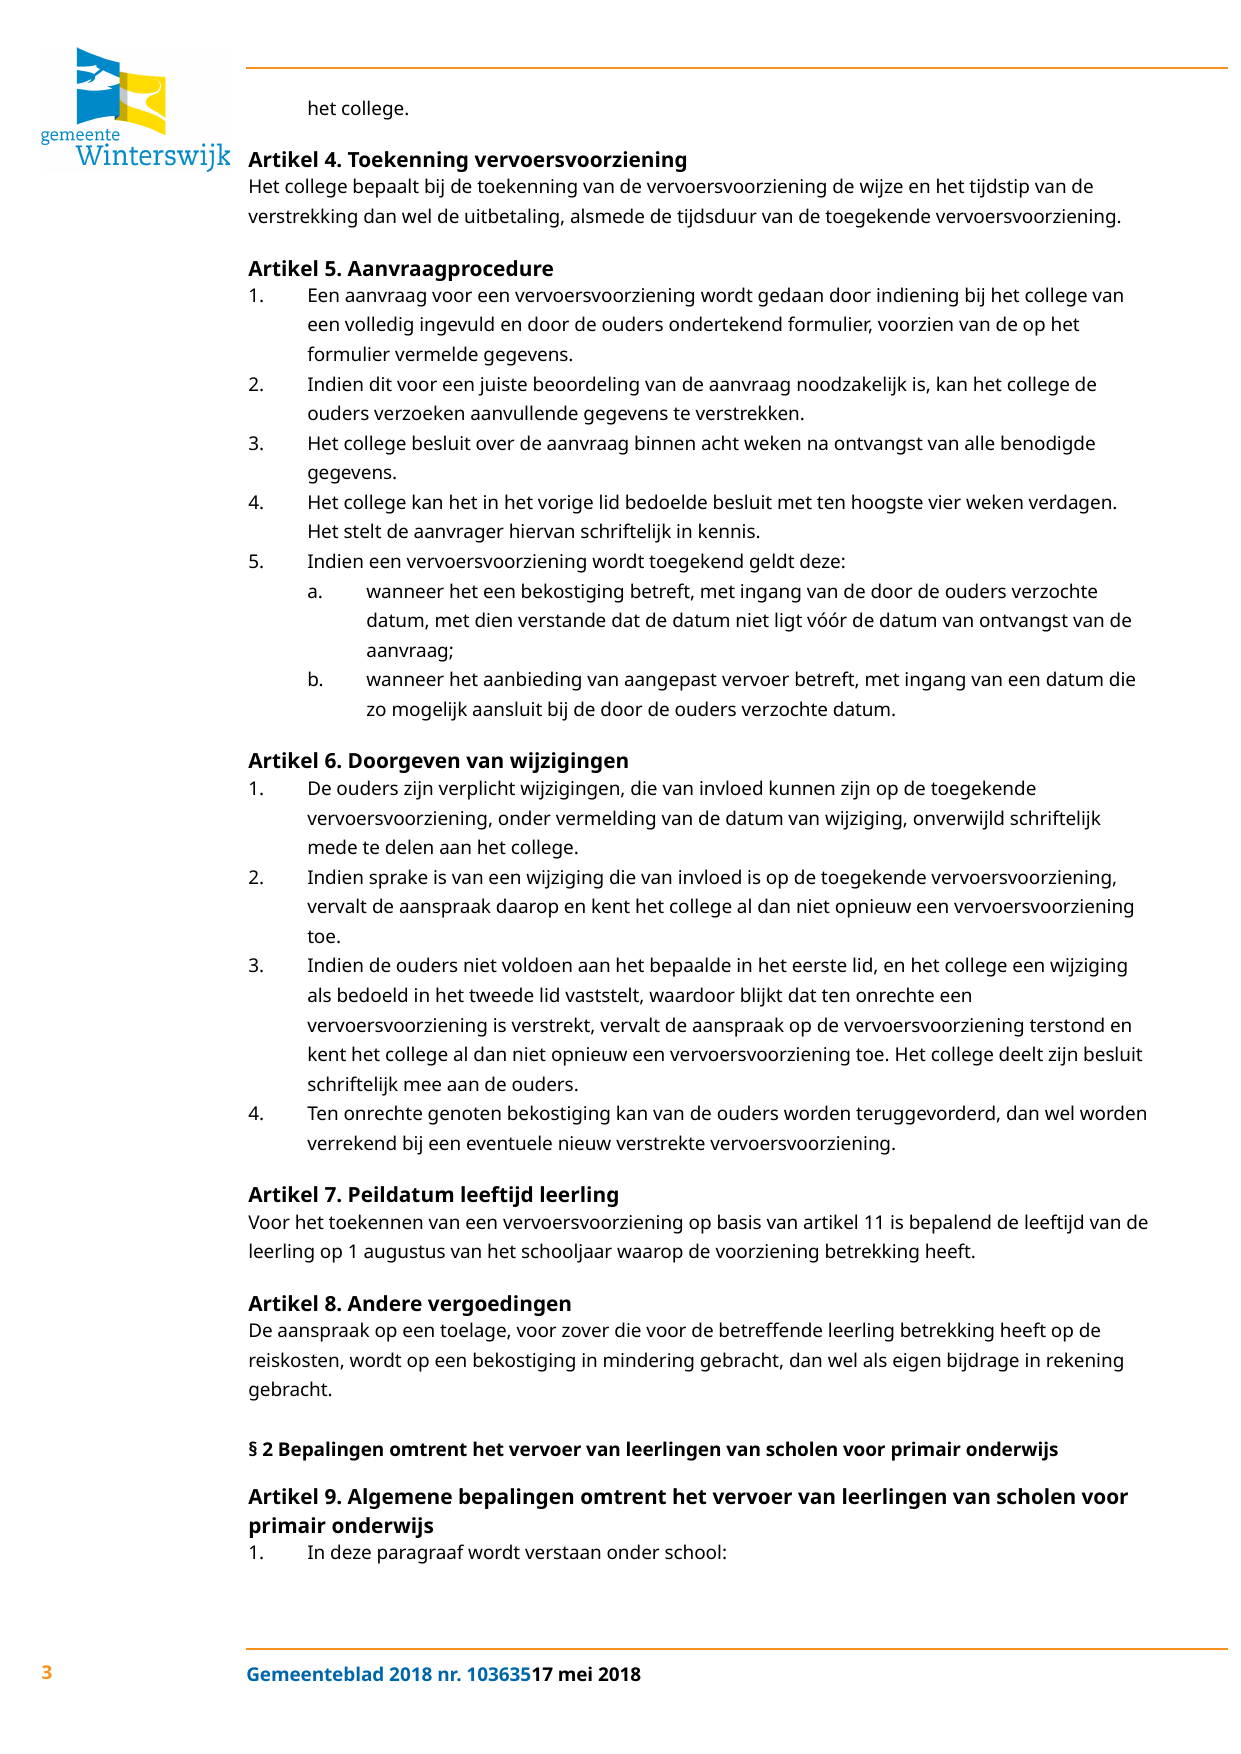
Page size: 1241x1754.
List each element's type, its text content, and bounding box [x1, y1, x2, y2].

text Artikel 5. Aanvraagprocedure [248, 254, 1152, 282]
list wanneer het aanbieding van aangepast vervoer betreft, met ingang van een datum die zo mogelijk aansluit bij de door de ouders verzochte datum. [307, 667, 1152, 722]
list Ten onrechte genoten bekostiging kan van de ouders worden teruggevorderd, dan wel worden verrekend bij een eventuele nieuw verstrekte vervoersvoorziening. [248, 1101, 1152, 1156]
text Artikel 4. Toekenning vervoersvoorziening [248, 145, 1152, 174]
text Artikel 8. Andere vergoedingen [248, 1289, 1152, 1317]
list Indien een vervoersvoorziening wordt toegekend geldt deze: [248, 548, 1152, 574]
text Artikel 6. Doorgeven van wijzigingen [248, 747, 1152, 775]
list Indien de ouders niet voldoen aan het bepaalde in het eerste lid, en het college een wijziging als bedoeld in het tweede lid vaststelt, waardoor blijkt dat ten onrechte een vervoersvoorziening is verstrekt, vervalt de aanspraak op de vervoersvoorziening terstond en kent het college al dan niet opnieuw een vervoersvoorziening toe. Het college deelt zijn besluit schriftelijk mee aan de ouders. [248, 953, 1152, 1097]
list Indien dit voor een juiste beoordeling van de aanvraag noodzakelijk is, kan het college de ouders verzoeken aanvullende gegevens te verstrekken. [248, 371, 1152, 426]
picture [225, 153, 231, 162]
text De aanspraak op een toelage, voor zover die voor de betreffende leerling betrekking heeft op de reiskosten, wordt op een bekostiging in mindering gebracht, dan wel als eigen bijdrage in rekening gebracht. [248, 1317, 1152, 1402]
list Een aanvraag voor een vervoersvoorziening wordt gedaan door indiening bij het college van een volledig ingevuld en door de ouders ondertekend formulier, voorzien van de op het formulier vermelde gegevens. [248, 282, 1152, 367]
list In deze paragraaf wordt verstaan onder school: [248, 1539, 1152, 1565]
picture [41, 47, 231, 172]
text § 2 Bepalingen omtrent het vervoer van leerlingen van scholen voor primair onderwijs [248, 1436, 1152, 1461]
list Indien sprake is van een wijziging die van invloed is op de toegekende vervoersvoorziening, vervalt de aanspraak daarop en kent het college al dan niet opnieuw een vervoersvoorziening toe. [248, 864, 1152, 949]
list De ouders zijn verplicht wijzigingen, die van invloed kunnen zijn op de toegekende vervoersvoorziening, onder vermelding van de datum van wijziging, onverwijld schriftelijk mede te delen aan het college. [248, 775, 1152, 860]
list Het college besluit over de aanvraag binnen acht weken na ontvangst van alle benodigde gegevens. [248, 430, 1152, 485]
list Het college kan het in het vorige lid bedoelde besluit met ten hoogste vier weken verdagen. Het stelt de aanvrager hiervan schriftelijk in kennis. [248, 489, 1152, 544]
text Artikel 7. Peildatum leeftijd leerling [248, 1181, 1152, 1209]
list het college. [248, 95, 1152, 121]
text Artikel 9. Algemene bepalingen omtrent het vervoer van leerlingen van scholen voor primair onderwijs [248, 1482, 1152, 1539]
list wanneer het een bekostiging betreft, met ingang van de door de ouders verzochte datum, met dien verstande dat de datum niet ligt vóór de datum van ontvangst van de aanvraag; [307, 578, 1152, 663]
text Voor het toekennen van een vervoersvoorziening op basis van artikel 11 is bepalend de leeftijd van de leerling op 1 augustus van het schooljaar waarop de voorziening betrekking heeft. [248, 1209, 1152, 1264]
text Het college bepaalt bij de toekenning van de vervoersvoorziening de wijze en het tijdstip van de verstrekking dan wel de uitbetaling, alsmede de tijdsduur van de toegekende vervoersvoorziening. [248, 174, 1152, 229]
